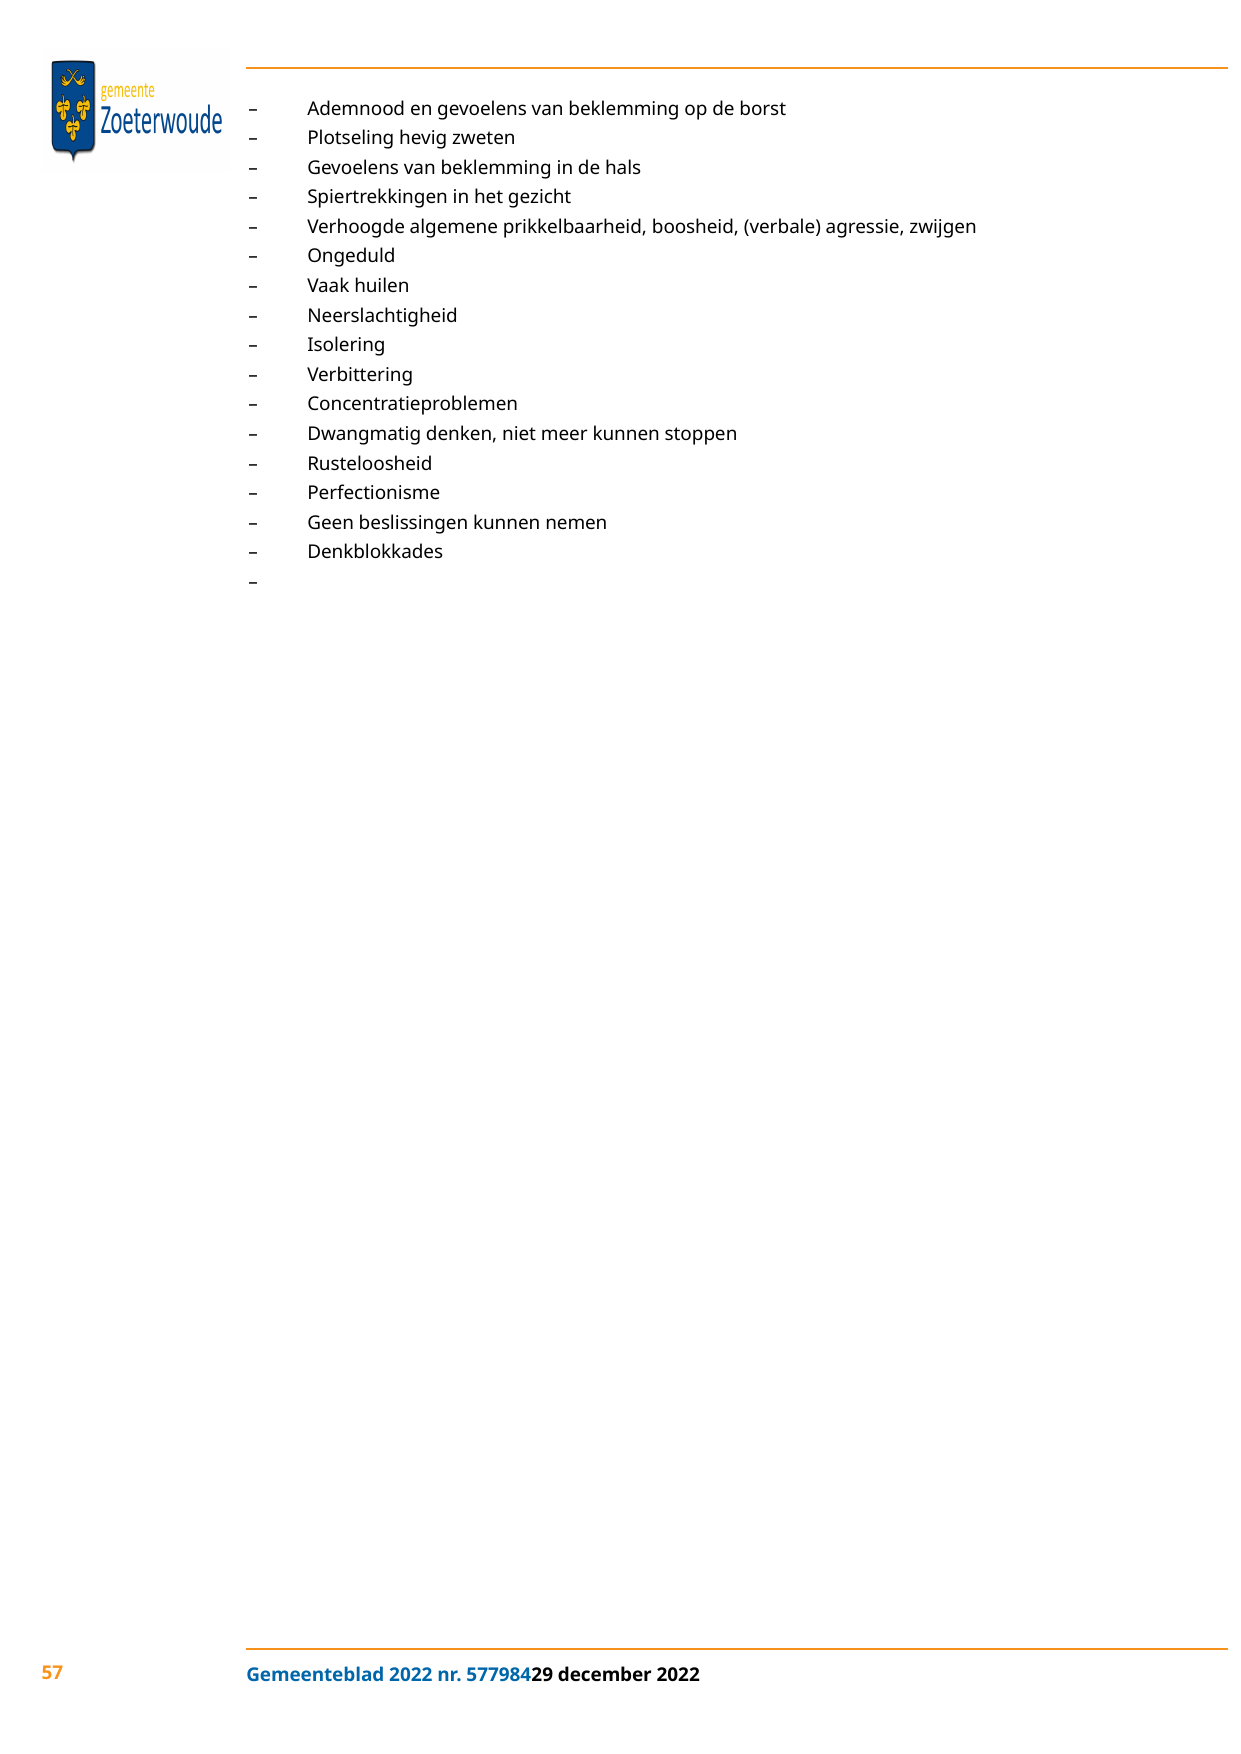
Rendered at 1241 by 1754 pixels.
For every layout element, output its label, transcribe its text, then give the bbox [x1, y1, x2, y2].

list Dwangmatig denken, niet meer kunnen stoppen [248, 420, 1152, 446]
list Neerslachtigheid [248, 302, 1152, 328]
list Denkblokkades [248, 538, 1152, 564]
list Verbittering [248, 361, 1152, 387]
list Rusteloosheid [248, 450, 1152, 476]
list Spiertrekkingen in het gezicht [248, 183, 1152, 209]
list Gevoelens van beklemming in de hals [248, 154, 1152, 180]
picture [41, 47, 231, 172]
list Vaak huilen [248, 272, 1152, 298]
list Isolering [248, 331, 1152, 357]
list Plotseling hevig zweten [248, 124, 1152, 150]
list Verhoogde algemene prikkelbaarheid, boosheid, (verbale) agressie, zwijgen [248, 213, 1152, 239]
list Perfectionisme [248, 479, 1152, 505]
list Concentratieproblemen [248, 391, 1152, 416]
list Geen beslissingen kunnen nemen [248, 509, 1152, 535]
list Ademnood en gevoelens van beklemming op de borst [248, 95, 1152, 121]
list Ongeduld [248, 243, 1152, 268]
